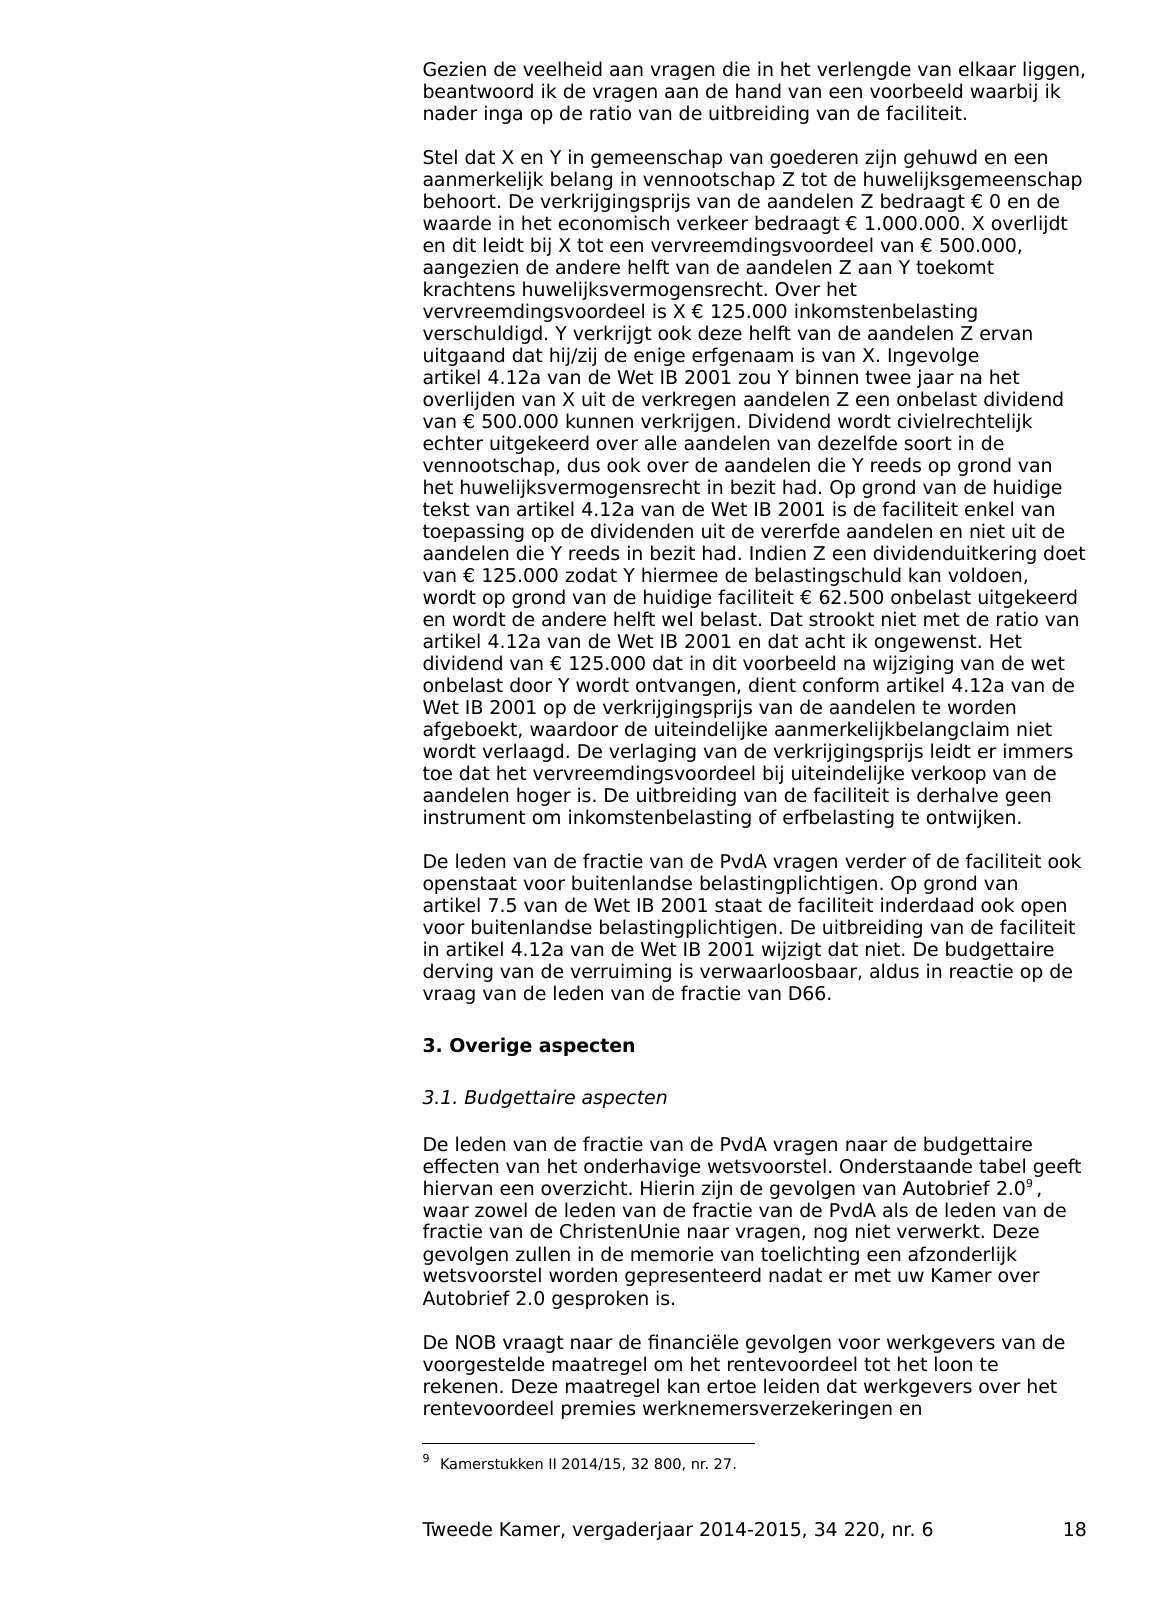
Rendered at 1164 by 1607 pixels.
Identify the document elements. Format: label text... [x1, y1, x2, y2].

text De leden van de fractie van de PvdA vragen naar de budgettaire effecten van het onderhavige wetsvoorstel. Onderstaande tabel geeft hiervan een overzicht. Hierin zijn de gevolgen van Autobrief 2.0, waar zowel de leden van de fractie van de PvdA als de leden van de fractie van de ChristenUnie naar vragen, nog niet verwerkt. Deze gevolgen zullen in de memorie van toelichting een afzonderlijk wetsvoorstel worden gepresenteerd nadat er met uw Kamer over Autobrief 2.0 gesproken is. [422, 1133, 1087, 1309]
subtitle 3.1. Budgettaire aspecten [422, 1087, 1087, 1108]
text Stel dat X en Y in gemeenschap van goederen zijn gehuwd en een aanmerkelijk belang in vennootschap Z tot de huwelijksgemeenschap behoort. De verkrijgingsprijs van de aandelen Z bedraagt € 0 en de waarde in het economisch verkeer bedraagt € 1.000.000. X overlijdt en dit leidt bij X tot een vervreemdingsvoordeel van € 500.000, aangezien de andere helft van de aandelen Z aan Y toekomt krachtens huwelijksvermogensrecht. Over het vervreemdingsvoordeel is X € 125.000 inkomstenbelasting verschuldigd. Y verkrijgt ook deze helft van de aandelen Z ervan uitgaand dat hij/zij de enige erfgenaam is van X. Ingevolge artikel 4.12a van de Wet IB 2001 zou Y binnen twee jaar na het overlijden van X uit de verkregen aandelen Z een onbelast dividend van € 500.000 kunnen verkrijgen. Dividend wordt civielrechtelijk echter uitgekeerd over alle aandelen van dezelfde soort in de vennootschap, dus ook over de aandelen die Y reeds op grond van het huwelijksvermogensrecht in bezit had. Op grond van de huidige tekst van artikel 4.12a van de Wet IB 2001 is de faciliteit enkel van toepassing op de dividenden uit de vererfde aandelen en niet uit de aandelen die Y reeds in bezit had. Indien Z een dividenduitkering doet van € 125.000 zodat Y hiermee de belastingschuld kan voldoen, wordt op grond van de huidige faciliteit € 62.500 onbelast uitgekeerd en wordt de andere helft wel belast. Dat strookt niet met de ratio van artikel 4.12a van de Wet IB 2001 en dat acht ik ongewenst. Het dividend van € 125.000 dat in dit voorbeeld na wijziging van de wet onbelast door Y wordt ontvangen, dient conform artikel 4.12a van de Wet IB 2001 op de verkrijgingsprijs van de aandelen te worden afgeboekt, waardoor de uiteindelijke aanmerkelijkbelangclaim niet wordt verlaagd. De verlaging van de verkrijgingsprijs leidt er immers toe dat het vervreemdingsvoordeel bij uiteindelijke verkoop van de aandelen hoger is. De uitbreiding van de faciliteit is derhalve geen instrument om inkomstenbelasting of erfbelasting te ontwijken. [422, 147, 1087, 828]
subtitle 3. Overige aspecten [422, 1034, 1087, 1057]
text Gezien de veelheid aan vragen die in het verlengde van elkaar liggen, beantwoord ik de vragen aan de hand van een voorbeeld waarbij ik nader inga op de ratio van de uitbreiding van de faciliteit. [422, 59, 1087, 125]
text De NOB vraagt naar de financiële gevolgen voor werkgevers van de voorgestelde maatregel om het rentevoordeel tot het loon te rekenen. Deze maatregel kan ertoe leiden dat werkgevers over het rentevoordeel premies werknemersverzekeringen en [422, 1332, 1087, 1419]
text Kamerstukken II 2014/15, 32 800, nr. 27. [422, 1452, 1087, 1474]
text De leden van de fractie van de PvdA vragen verder of de faciliteit ook openstaat voor buitenlandse belastingplichtigen. Op grond van artikel 7.5 van de Wet IB 2001 staat de faciliteit inderdaad ook open voor buitenlandse belastingplichtigen. De uitbreiding van de faciliteit in artikel 4.12a van de Wet IB 2001 wijzigt dat niet. De budgettaire derving van de verruiming is verwaarloosbaar, aldus in reactie op de vraag van de leden van de fractie van D66. [422, 851, 1087, 1004]
